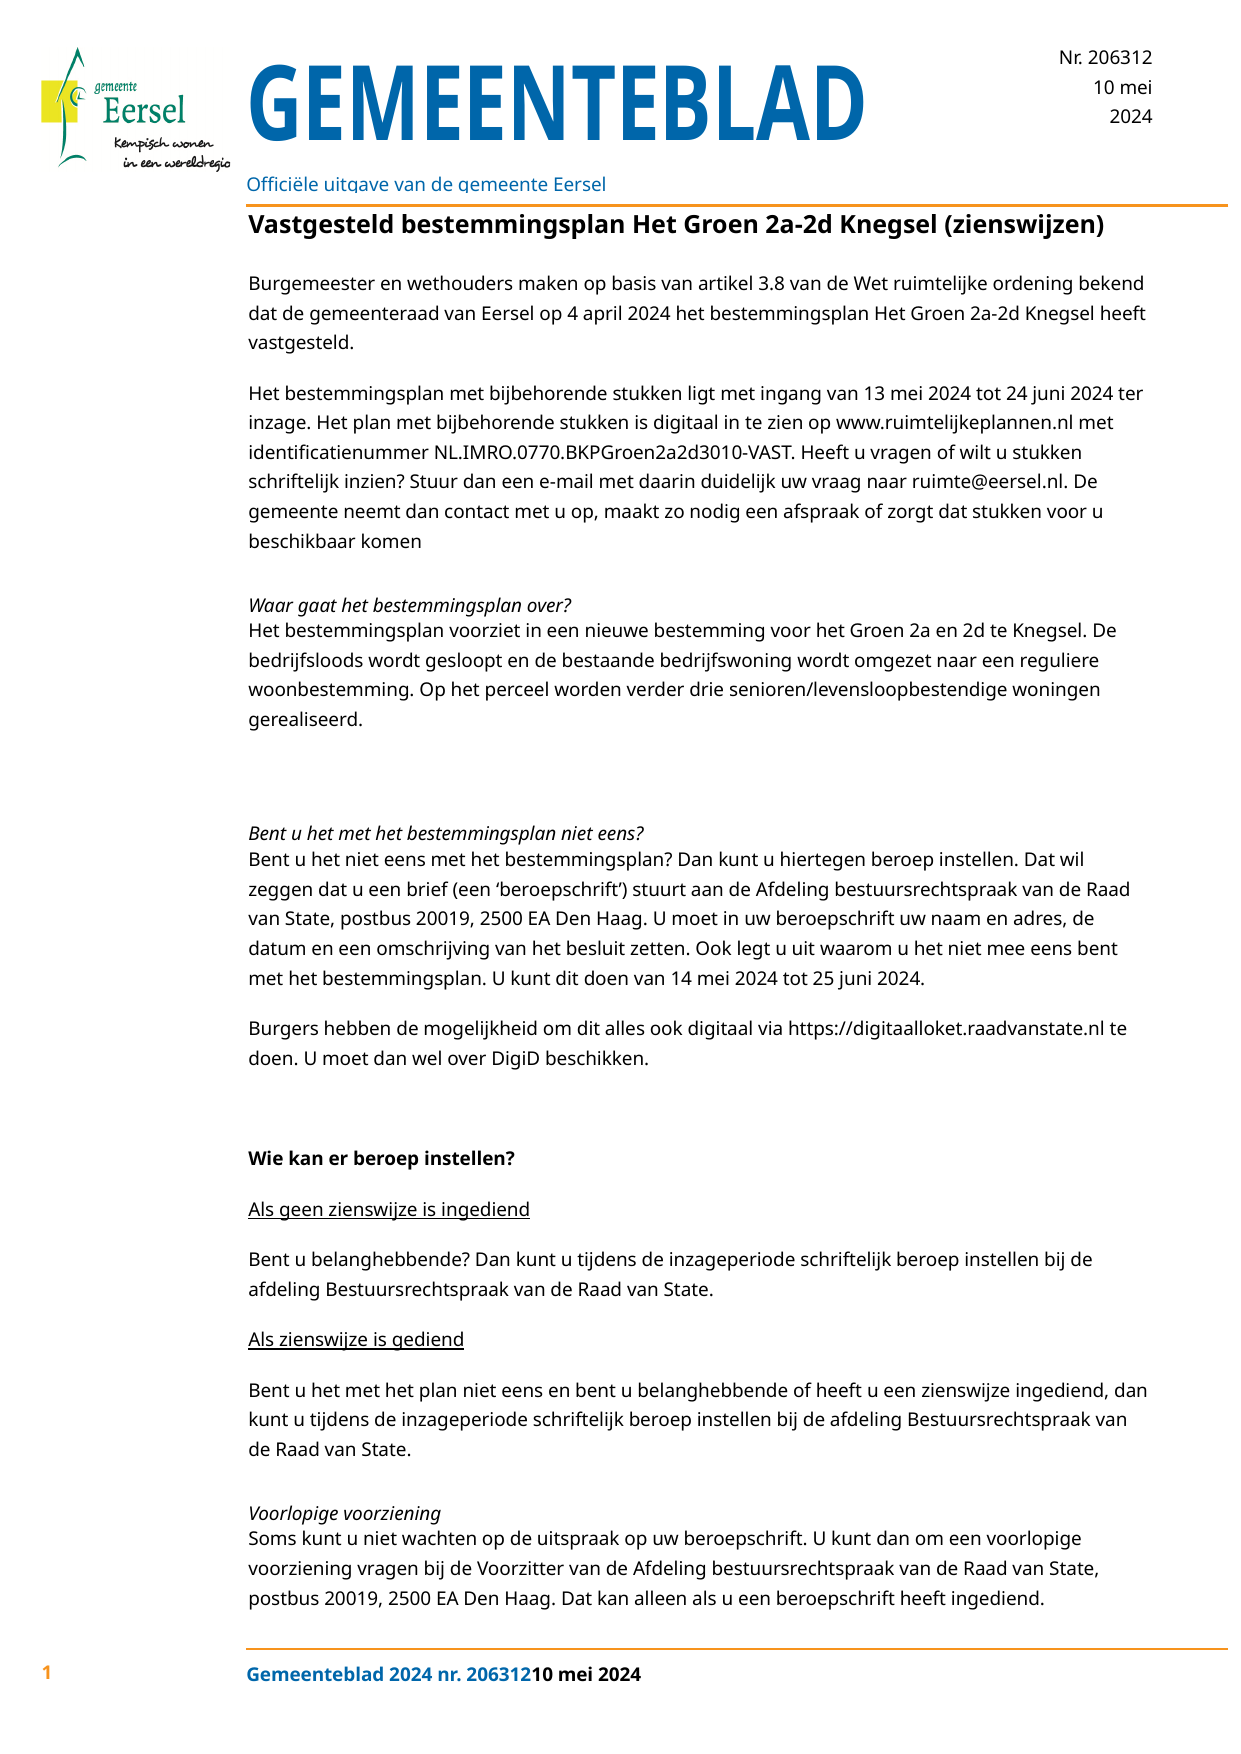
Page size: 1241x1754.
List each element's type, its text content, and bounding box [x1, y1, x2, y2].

text Bent u het met het bestemmingsplan niet eens? [248, 821, 1152, 846]
text Bent u het niet eens met het bestemmingsplan? Dan kunt u hiertegen beroep instellen. Dat wil zeggen dat u een brief (een ‘beroepschrift’) stuurt aan de Afdeling bestuursrechtspraak van de Raad van State, postbus 20019, 2500 EA Den Haag. U moet in uw beroepschrift uw naam en adres, de datum en een omschrijving van het besluit zetten. Ook legt u uit waarom u het niet mee eens bent met het bestemmingsplan. U kunt dit doen van 14 mei 2024 tot 25 juni 2024. [248, 846, 1152, 990]
text Burgers hebben de mogelijkheid om dit alles ook digitaal via https://digitaalloket.raadvanstate.nl te doen. U moet dan wel over DigiD beschikken. [248, 1015, 1152, 1070]
text Vastgesteld bestemmingsplan Het Groen 2a-2d Knegsel (zienswijzen) [248, 207, 1152, 241]
text Bent u het met het plan niet eens en bent u belanghebbende of heeft u een zienswijze ingediend, dan kunt u tijdens de inzageperiode schriftelijk beroep instellen bij de afdeling Bestuursrechtspraak van de Raad van State. [248, 1377, 1152, 1462]
text Als geen zienswijze is ingediend [248, 1196, 1152, 1222]
text Wie kan er beroep instellen? [248, 1146, 1152, 1171]
text Het bestemmingsplan voorziet in een nieuwe bestemming voor het Groen 2a en 2d te Knegsel. De bedrijfsloods wordt gesloopt en de bestaande bedrijfswoning wordt omgezet naar een reguliere woonbestemming. Op het perceel worden verder drie senioren/levensloopbestendige woningen gerealiseerd. [248, 617, 1152, 732]
text Burgemeester en wethouders maken op basis van artikel 3.8 van de Wet ruimtelijke ordening bekend dat de gemeenteraad van Eersel op 4 april 2024 het bestemmingsplan Het Groen 2a-2d Knegsel heeft vastgesteld. [248, 270, 1152, 355]
text Waar gaat het bestemmingsplan over? [248, 592, 1152, 617]
text Bent u belanghebbende? Dan kunt u tijdens de inzageperiode schriftelijk beroep instellen bij de afdeling Bestuursrechtspraak van de Raad van State. [248, 1246, 1152, 1302]
picture [41, 47, 231, 172]
text Het bestemmingsplan met bijbehorende stukken ligt met ingang van 13 mei 2024 tot 24 juni 2024 ter inzage. Het plan met bijbehorende stukken is digitaal in te zien op www.ruimtelijkeplannen.nl met identificatienummer NL.IMRO.0770.BKPGroen2a2d3010-VAST. Heeft u vragen of wilt u stukken schriftelijk inzien? Stuur dan een e-mail met daarin duidelijk uw vraag naar ruimte@eersel.nl. De gemeente neemt dan contact met u op, maakt zo nodig een afspraak of zorgt dat stukken voor u beschikbaar komen [248, 380, 1152, 553]
text Voorlopige voorziening [248, 1500, 1152, 1526]
text Soms kunt u niet wachten op de uitspraak op uw beroepschrift. U kunt dan om een voorlopige voorziening vragen bij de Voorzitter van de Afdeling bestuursrechtspraak van de Raad van State, postbus 20019, 2500 EA Den Haag. Dat kan alleen als u een beroepschrift heeft ingediend. [248, 1526, 1152, 1611]
text Als zienswijze is gediend [248, 1326, 1152, 1352]
